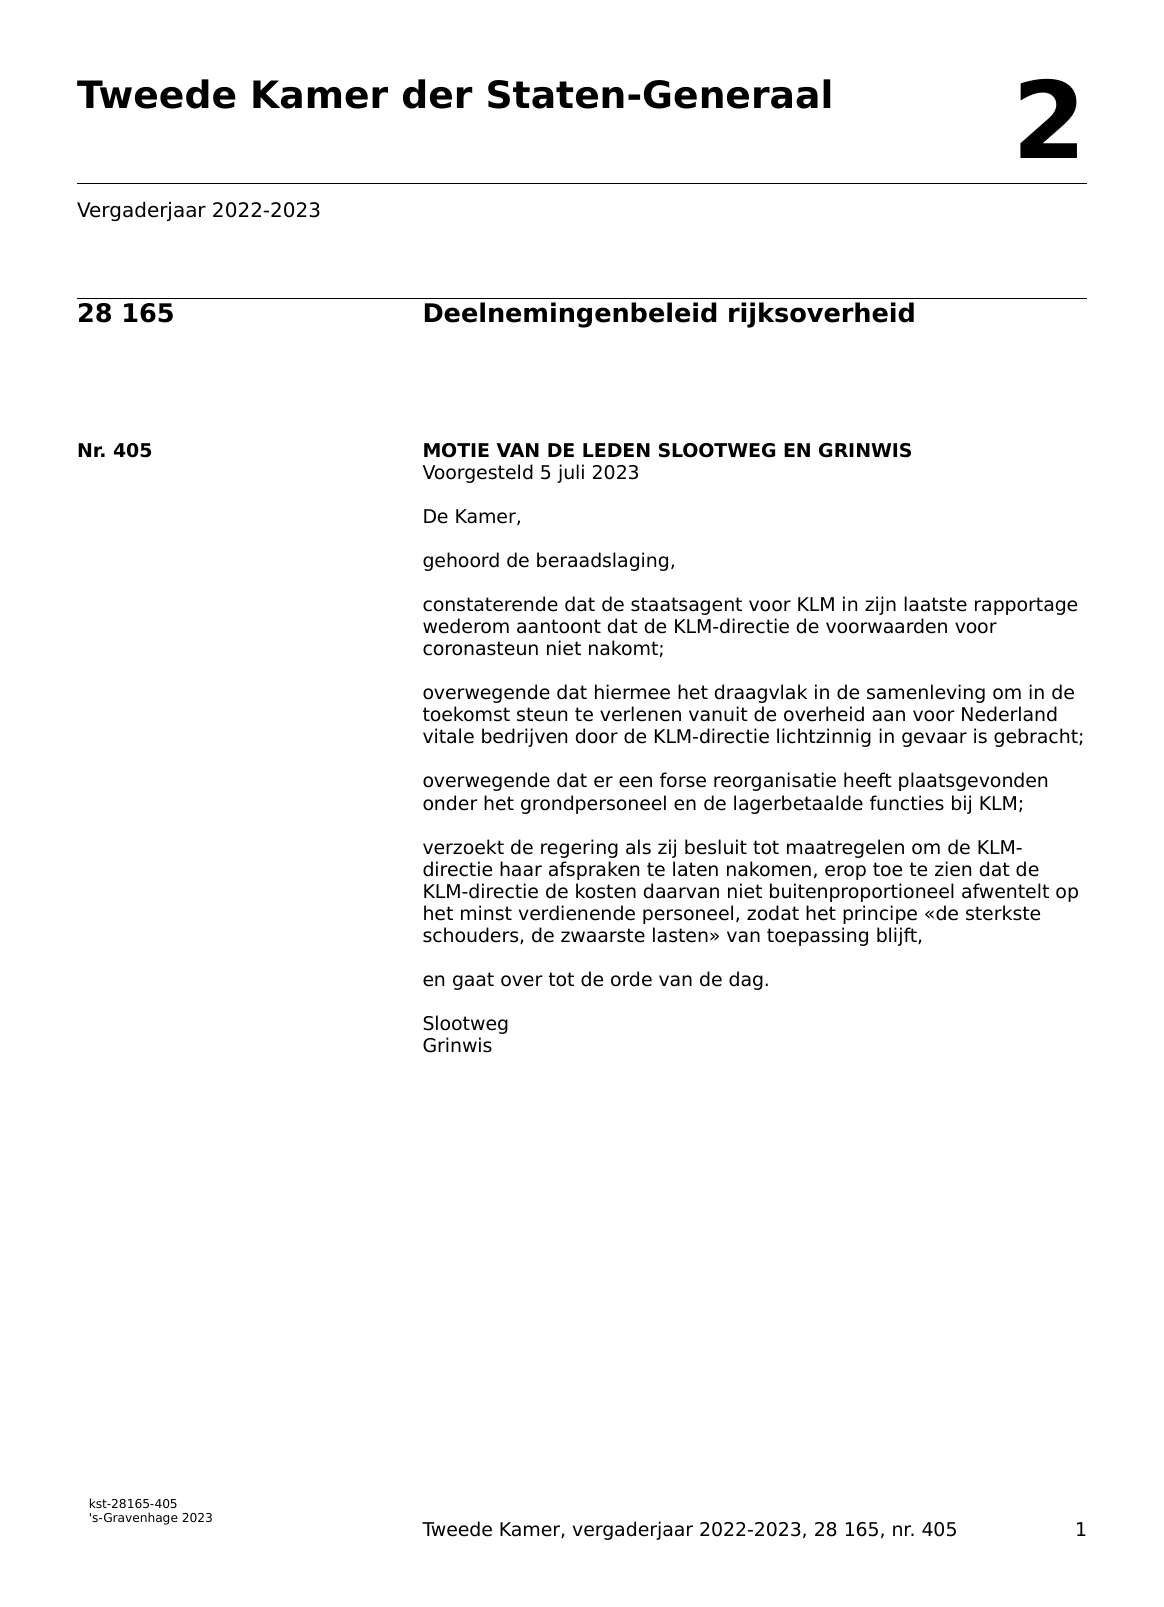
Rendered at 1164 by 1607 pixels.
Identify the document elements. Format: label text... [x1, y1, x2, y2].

text kst-28165-405 [88, 1497, 323, 1511]
text 's-Gravenhage 2023 [88, 1511, 323, 1525]
text verzoekt de regering als zij besluit tot maatregelen om de KLM-directie haar afspraken te laten nakomen, erop toe te zien dat de KLM-directie de kosten daarvan niet buitenproportioneel afwentelt op het minst verdienende personeel, zodat het principe «de sterkste schouders, de zwaarste lasten» van toepassing blijft, [422, 837, 1087, 946]
table_cell Vergaderjaar 2022-2023 [77, 184, 1087, 298]
text overwegende dat hiermee het draagvlak in de samenleving om in de toekomst steun te verlenen vanuit de overheid aan voor Nederland vitale bedrijven door de KLM-directie lichtzinnig in gevaar is gebracht; [422, 682, 1087, 748]
text en gaat over tot de orde van de dag. [422, 969, 1087, 991]
table_header 2 [886, 59, 1087, 183]
text Grinwis [422, 1035, 1087, 1057]
table_header Tweede Kamer der Staten-Generaal [77, 59, 886, 183]
text Slootweg [422, 1013, 1087, 1035]
subtitle 28 165 Deelnemingenbeleid rijksoverheid [77, 299, 1087, 329]
text overwegende dat er een forse reorganisatie heeft plaatsgevonden onder het grondpersoneel en de lagerbetaalde functies bij KLM; [422, 770, 1087, 814]
subtitle Nr. 405 MOTIE VAN DE LEDEN SLOOTWEG EN GRINWIS [77, 440, 1087, 462]
text gehoord de beraadslaging, [422, 550, 1087, 572]
text constaterende dat de staatsagent voor KLM in zijn laatste rapportage wederom aantoont dat de KLM-directie de voorwaarden voor coronasteun niet nakomt; [422, 594, 1087, 660]
text De Kamer, [422, 506, 1087, 528]
text Voorgesteld 5 juli 2023 [422, 462, 1087, 484]
